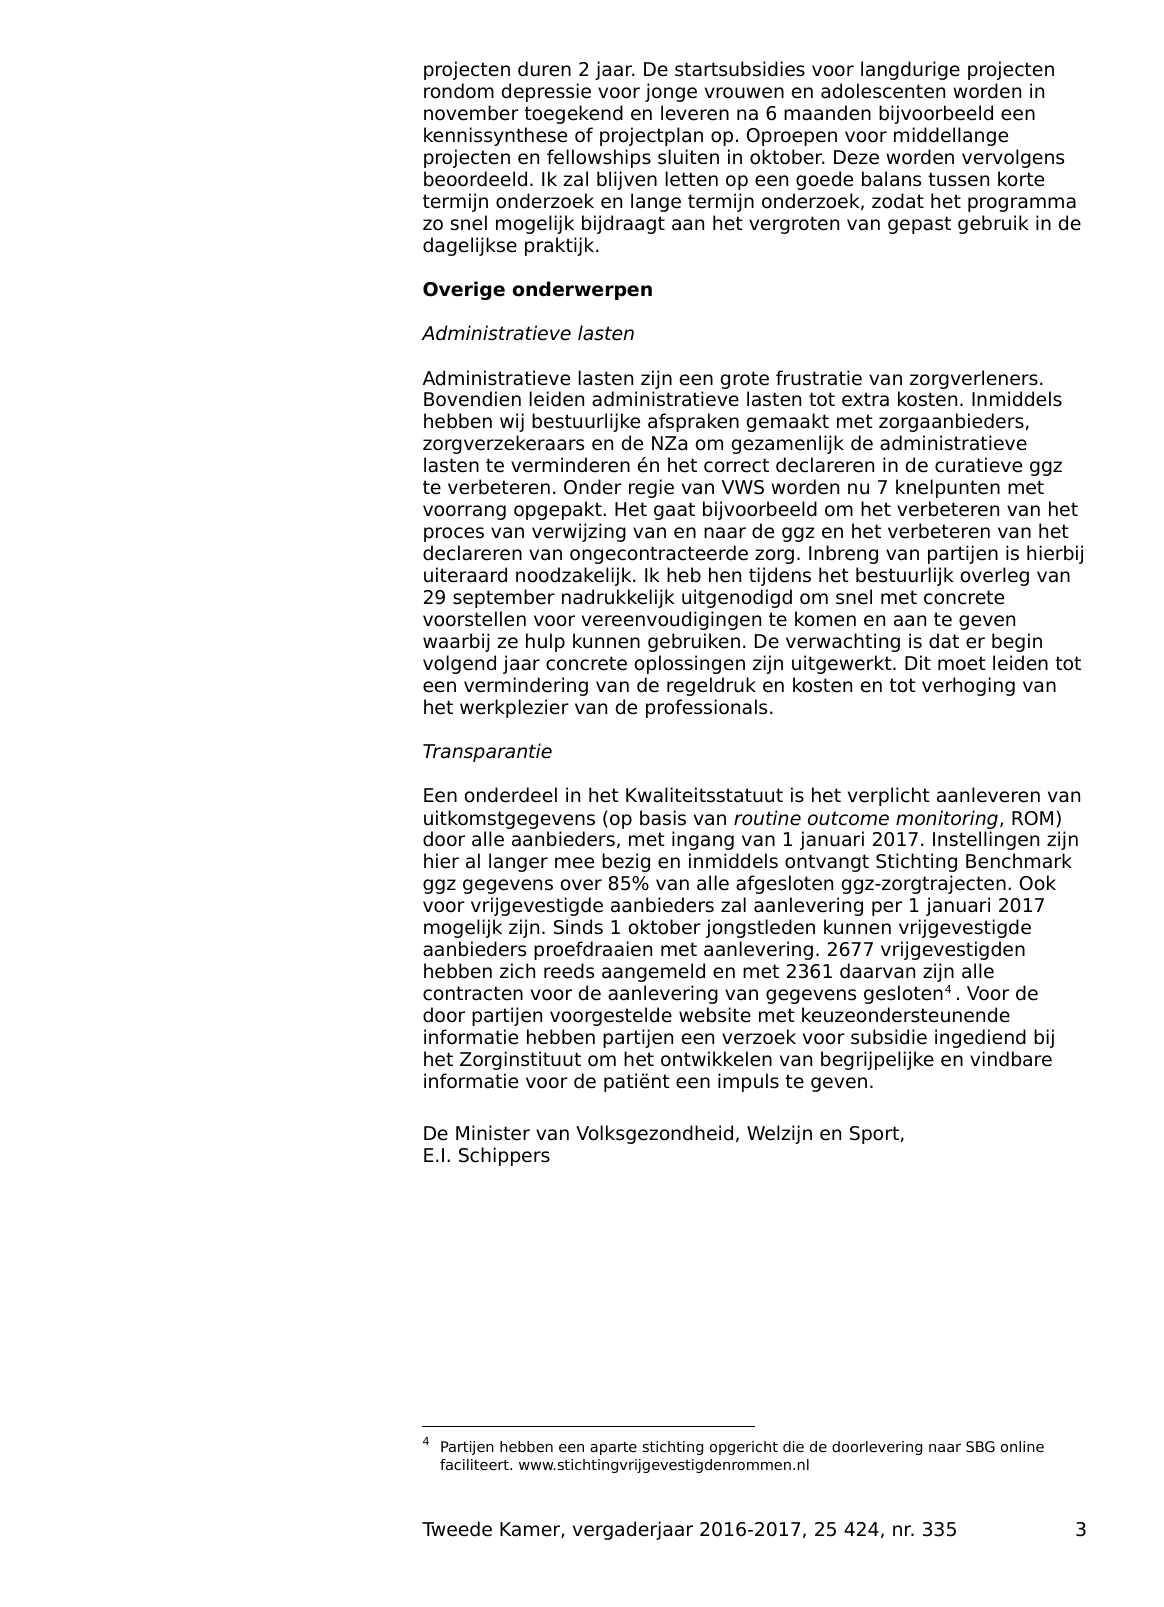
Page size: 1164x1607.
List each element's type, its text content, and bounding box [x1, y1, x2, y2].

text Partijen hebben een aparte stichting opgericht die de doorlevering naar SBG online faciliteert. www.stichtingvrijgevestigdenrommen.nl [422, 1435, 1087, 1474]
text Administratieve lasten zijn een grote frustratie van zorgverleners. Bovendien leiden administratieve lasten tot extra kosten. Inmiddels hebben wij bestuurlijke afspraken gemaakt met zorgaanbieders, zorgverzekeraars en de NZa om gezamenlijk de administratieve lasten te verminderen én het correct declareren in de curatieve ggz te verbeteren. Onder regie van VWS worden nu 7 knelpunten met voorrang opgepakt. Het gaat bijvoorbeeld om het verbeteren van het proces van verwijzing van en naar de ggz en het verbeteren van het declareren van ongecontracteerde zorg. Inbreng van partijen is hierbij uiteraard noodzakelijk. Ik heb hen tijdens het bestuurlijk overleg van 29 september nadrukkelijk uitgenodigd om snel met concrete voorstellen voor vereenvoudigingen te komen en aan te geven waarbij ze hulp kunnen gebruiken. De verwachting is dat er begin volgend jaar concrete oplossingen zijn uitgewerkt. Dit moet leiden tot een vermindering van de regeldruk en kosten en tot verhoging van het werkplezier van de professionals. [422, 367, 1087, 719]
subtitle Overige onderwerpen [422, 279, 1087, 301]
subtitle Transparantie [422, 741, 1087, 763]
text Een onderdeel in het Kwaliteitsstatuut is het verplicht aanleveren van uitkomstgegevens (op basis van routine outcome monitoring, ROM) door alle aanbieders, met ingang van 1 januari 2017. Instellingen zijn hier al langer mee bezig en inmiddels ontvangt Stichting Benchmark ggz gegevens over 85% van alle afgesloten ggz-zorgtrajecten. Ook voor vrijgevestigde aanbieders zal aanlevering per 1 januari 2017 mogelijk zijn. Sinds 1 oktober jongstleden kunnen vrijgevestigde aanbieders proefdraaien met aanlevering. 2677 vrijgevestigden hebben zich reeds aangemeld en met 2361 daarvan zijn alle contracten voor de aanlevering van gegevens gesloten. Voor de door partijen voorgestelde website met keuzeondersteunende informatie hebben partijen een verzoek voor subsidie ingediend bij het Zorginstituut om het ontwikkelen van begrijpelijke en vindbare informatie voor de patiënt een impuls te geven. [422, 785, 1087, 1093]
subtitle Administratieve lasten [422, 323, 1087, 345]
text projecten duren 2 jaar. De startsubsidies voor langdurige projecten rondom depressie voor jonge vrouwen en adolescenten worden in november toegekend en leveren na 6 maanden bijvoorbeeld een kennissynthese of projectplan op. Oproepen voor middellange projecten en fellowships sluiten in oktober. Deze worden vervolgens beoordeeld. Ik zal blijven letten op een goede balans tussen korte termijn onderzoek en lange termijn onderzoek, zodat het programma zo snel mogelijk bijdraagt aan het vergroten van gepast gebruik in de dagelijkse praktijk. [422, 59, 1087, 257]
text De Minister van Volksgezondheid, Welzijn en Sport, E.I. Schippers [422, 1123, 1087, 1167]
